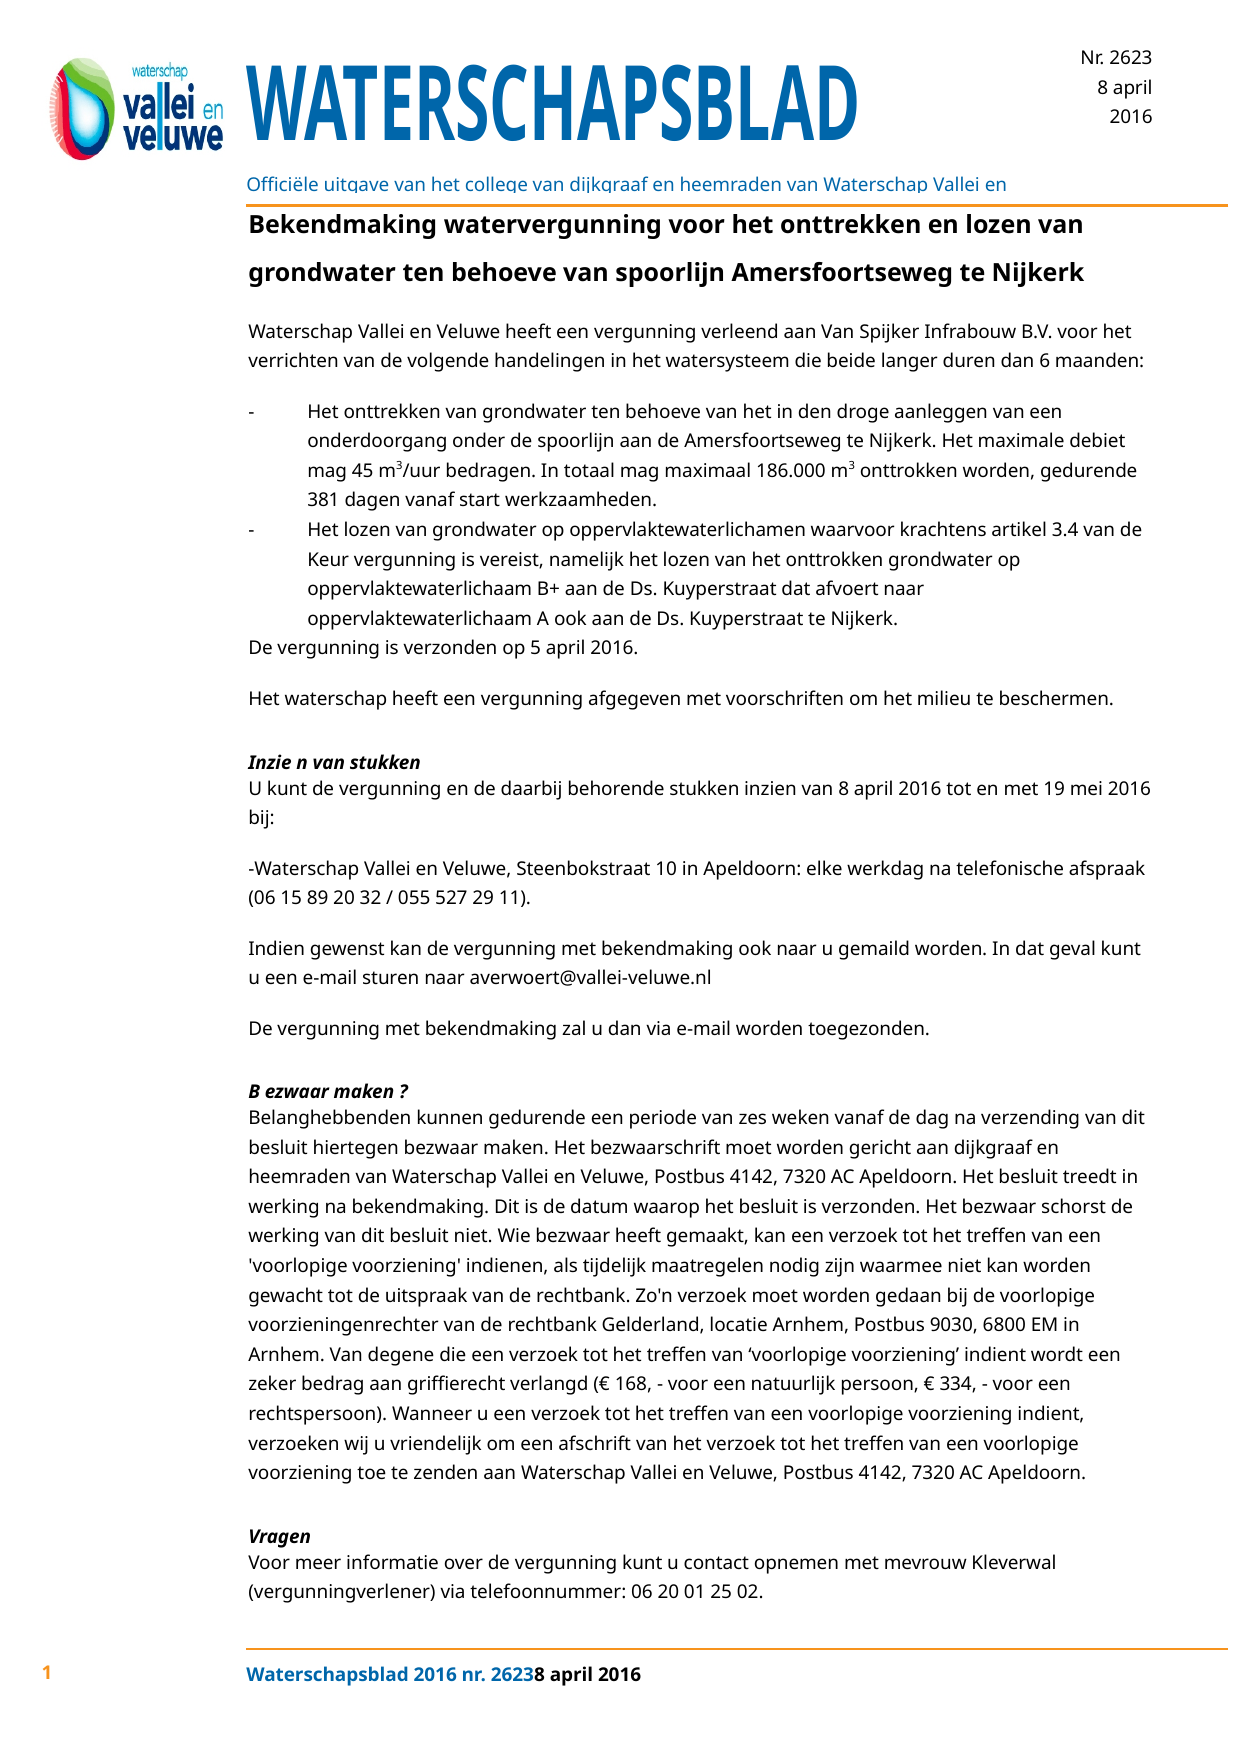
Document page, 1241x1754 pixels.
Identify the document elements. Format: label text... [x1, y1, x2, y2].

text B ezwaar maken ? [248, 1079, 1152, 1104]
text -Waterschap Vallei en Veluwe, Steenbokstraat 10 in Apeldoorn: elke werkdag na telefonische afspraak (06 15 89 20 32 / 055 527 29 11). [248, 855, 1152, 910]
text Voor meer informatie over de vergunning kunt u contact opnemen met mevrouw Kleverwal (vergunningverlener) via telefoonnummer: 06 20 01 25 02. [248, 1549, 1152, 1604]
text Vragen [248, 1523, 1152, 1549]
list Het onttrekken van grondwater ten behoeve van het in den droge aanleggen van een onderdoorgang onder de spoorlijn aan de Amersfoortseweg te Nijkerk. Het maximale debiet mag 45 m3/uur bedragen. In totaal mag maximaal 186.000 m3 onttrokken worden, gedurende 381 dagen vanaf start werkzaamheden. [248, 398, 1152, 512]
text Belanghebbenden kunnen gedurende een periode van zes weken vanaf de dag na verzending van dit besluit hiertegen bezwaar maken. Het bezwaarschrift moet worden gericht aan dijkgraaf en heemraden van Waterschap Vallei en Veluwe, Postbus 4142, 7320 AC Apeldoorn. Het besluit treedt in werking na bekendmaking. Dit is de datum waarop het besluit is verzonden. Het bezwaar schorst de werking van dit besluit niet. Wie bezwaar heeft gemaakt, kan een verzoek tot het treffen van een 'voorlopige voorziening' indienen, als tijdelijk maatregelen nodig zijn waarmee niet kan worden gewacht tot de uitspraak van de rechtbank. Zo'n verzoek moet worden gedaan bij de voorlopige voorzieningenrechter van de rechtbank Gelderland, locatie Arnhem, Postbus 9030, 6800 EM in Arnhem. Van degene die een verzoek tot het treffen van ‘voorlopige voorziening’ indient wordt een zeker bedrag aan griffierecht verlangd (€ 168, - voor een natuurlijk persoon, € 334, - voor een rechtspersoon). Wanneer u een verzoek tot het treffen van een voorlopige voorziening indient, verzoeken wij u vriendelijk om een afschrift van het verzoek tot het treffen van een voorlopige voorziening toe te zenden aan Waterschap Vallei en Veluwe, Postbus 4142, 7320 AC Apeldoorn. [248, 1104, 1152, 1485]
text Indien gewenst kan de vergunning met bekendmaking ook naar u gemaild worden. In dat geval kunt u een e-mail sturen naar averwoert@vallei-veluwe.nl [248, 935, 1152, 990]
text De vergunning is verzonden op 5 april 2016. [248, 634, 1152, 660]
text Inzie n van stukken [248, 749, 1152, 775]
text Het waterschap heeft een vergunning afgegeven met voorschriften om het milieu te beschermen. [248, 685, 1152, 711]
text De vergunning met bekendmaking zal u dan via e-mail worden toegezonden. [248, 1015, 1152, 1040]
text Waterschap Vallei en Veluwe heeft een vergunning verleend aan Van Spijker Infrabouw B.V. voor het verrichten van de volgende handelingen in het watersysteem die beide langer duren dan 6 maanden: [248, 318, 1152, 373]
list Het lozen van grondwater op oppervlaktewaterlichamen waarvoor krachtens artikel 3.4 van de Keur vergunning is vereist, namelijk het lozen van het onttrokken grondwater op oppervlaktewaterlichaam B+ aan de Ds. Kuyperstraat dat afvoert naar oppervlaktewaterlichaam A ook aan de Ds. Kuyperstraat te Nijkerk. [248, 516, 1152, 631]
picture [41, 47, 231, 172]
text U kunt de vergunning en de daarbij behorende stukken inzien van 8 april 2016 tot en met 19 mei 2016 bij: [248, 775, 1152, 830]
text Bekendmaking watervergunning voor het onttrekken en lozen van grondwater ten behoeve van spoorlijn Amersfoortseweg te Nijkerk [248, 207, 1152, 288]
